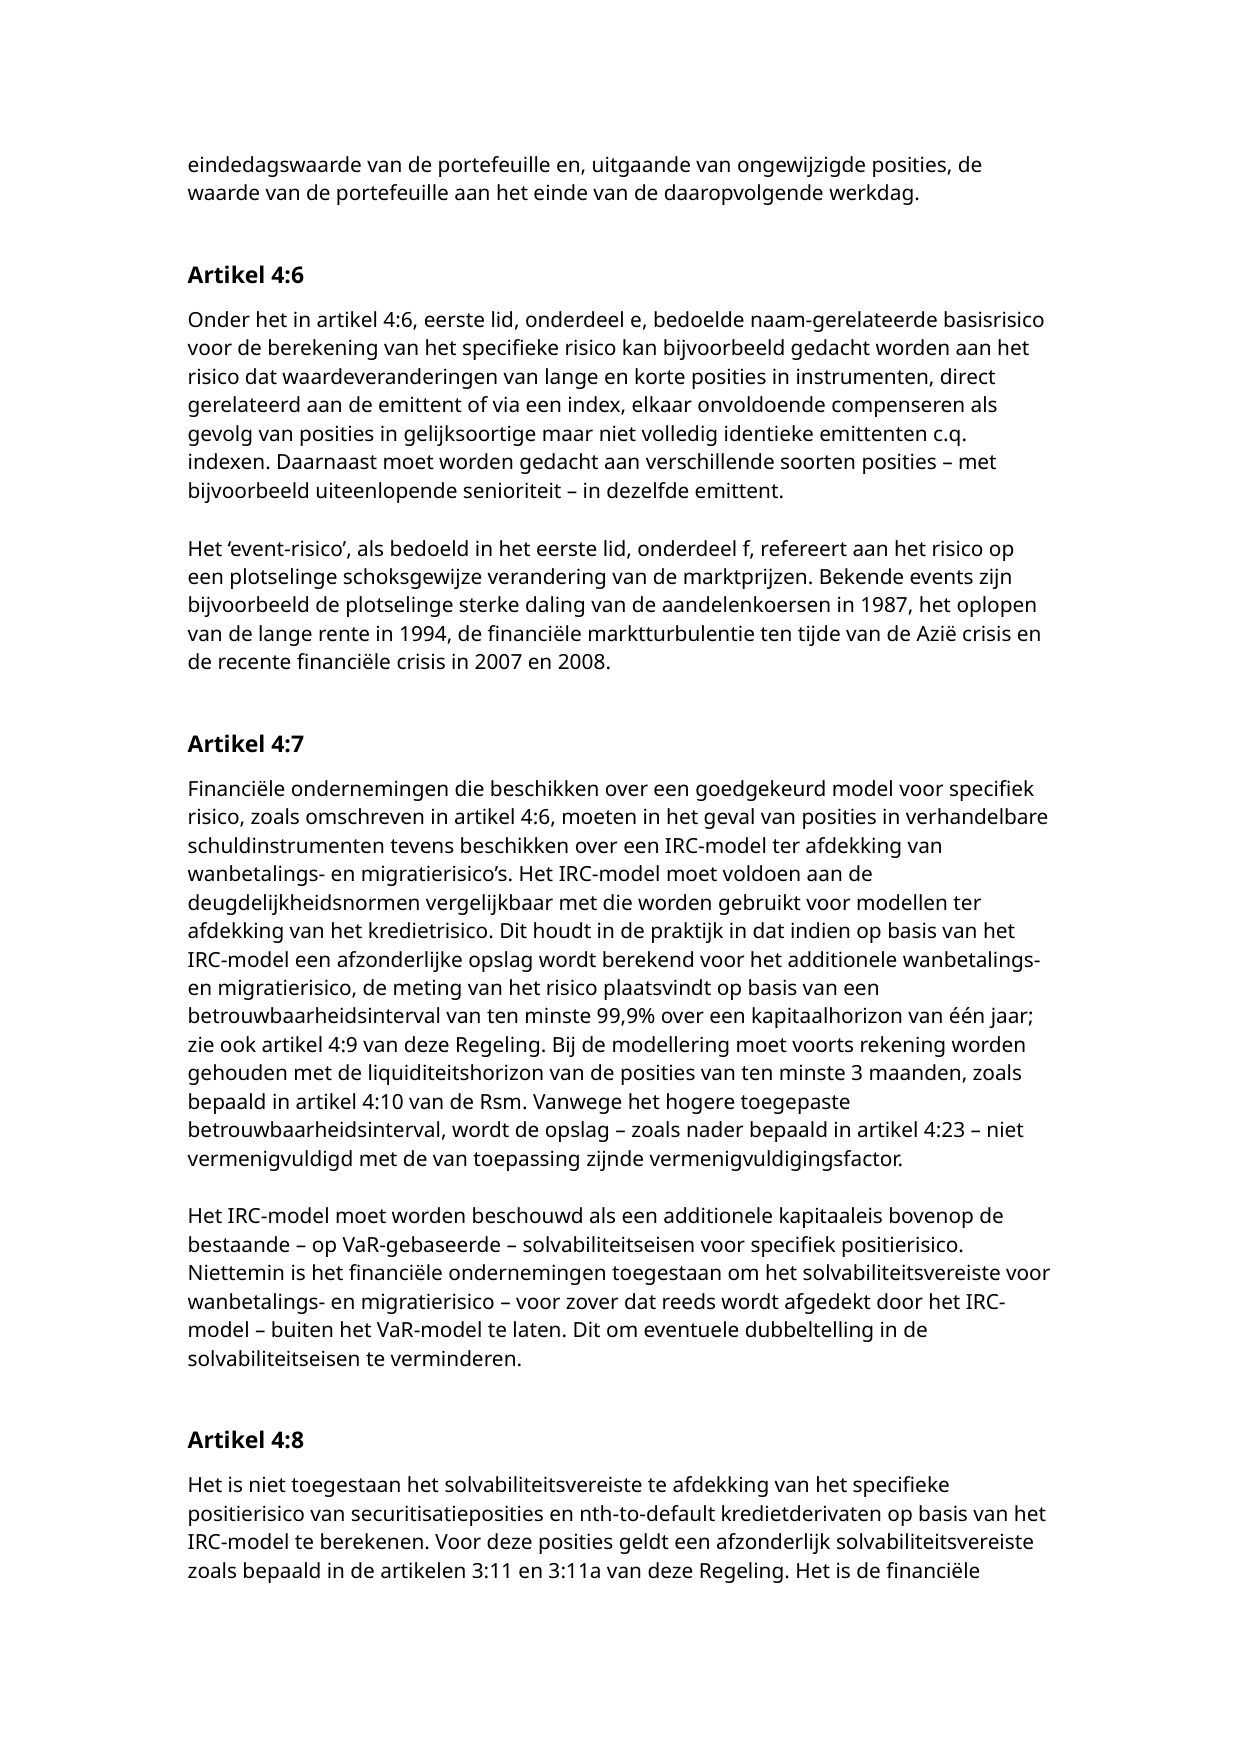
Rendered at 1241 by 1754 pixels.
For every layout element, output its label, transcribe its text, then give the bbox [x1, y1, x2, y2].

text Onder het in artikel 4:6, eerste lid, onderdeel e, bedoelde naam-gerelateerde basisrisico voor de berekening van het specifieke risico kan bijvoorbeeld gedacht worden aan het risico dat waardeveranderingen van lange en korte posities in instrumenten, direct gerelateerd aan de emittent of via een index, elkaar onvoldoende compenseren als gevolg van posities in gelijksoortige maar niet volledig identieke emittenten c.q. indexen. Daarnaast moet worden gedacht aan verschillende soorten posities – met bijvoorbeeld uiteenlopende senioriteit – in dezelfde emittent. [187, 305, 1053, 504]
text eindedagswaarde van de portefeuille en, uitgaande van ongewijzigde posities, de waarde van de portefeuille aan het einde van de daaropvolgende werkdag. [187, 150, 1053, 207]
subtitle Artikel 4:6 [187, 259, 1053, 290]
text Het ‘event-risico’, als bedoeld in het eerste lid, onderdeel f, refereert aan het risico op een plotselinge schoksgewijze verandering van de marktprijzen. Bekende events zijn bijvoorbeeld de plotselinge sterke daling van de aandelenkoersen in 1987, het oplopen van de lange rente in 1994, de financiële marktturbulentie ten tijde van de Azië crisis en de recente financiële crisis in 2007 en 2008. [187, 534, 1053, 676]
text Het is niet toegestaan het solvabiliteitsvereiste te afdekking van het specifieke positierisico van securitisatieposities en nth-to-default kredietderivaten op basis van het IRC-model te berekenen. Voor deze posities geldt een afzonderlijk solvabiliteitsvereiste zoals bepaald in de artikelen 3:11 en 3:11a van deze Regeling. Het is de financiële [187, 1471, 1053, 1584]
text Financiële ondernemingen die beschikken over een goedgekeurd model voor specifiek risico, zoals omschreven in artikel 4:6, moeten in het geval van posities in verhandelbare schuldinstrumenten tevens beschikken over een IRC-model ter afdekking van wanbetalings- en migratierisico’s. Het IRC-model moet voldoen aan de deugdelijkheidsnormen vergelijkbaar met die worden gebruikt voor modellen ter afdekking van het kredietrisico. Dit houdt in de praktijk in dat indien op basis van het IRC-model een afzonderlijke opslag wordt berekend voor het additionele wanbetalings- en migratierisico, de meting van het risico plaatsvindt op basis van een betrouwbaarheidsinterval van ten minste 99,9% over een kapitaalhorizon van één jaar; zie ook artikel 4:9 van deze Regeling. Bij de modellering moet voorts rekening worden gehouden met de liquiditeitshorizon van de posities van ten minste 3 maanden, zoals bepaald in artikel 4:10 van de Rsm. Vanwege het hogere toegepaste betrouwbaarheidsinterval, wordt de opslag – zoals nader bepaald in artikel 4:23 – niet vermenigvuldigd met de van toepassing zijnde vermenigvuldigingsfactor. [187, 774, 1053, 1172]
text Het IRC-model moet worden beschouwd als een additionele kapitaaleis bovenop de bestaande – op VaR-gebaseerde – solvabiliteitseisen voor specifiek positierisico. Niettemin is het financiële ondernemingen toegestaan om het solvabiliteitsvereiste voor wanbetalings- en migratierisico – voor zover dat reeds wordt afgedekt door het IRC-model – buiten het VaR-model te laten. Dit om eventuele dubbeltelling in de solvabiliteitseisen te verminderen. [187, 1202, 1053, 1372]
subtitle Artikel 4:7 [187, 728, 1053, 759]
subtitle Artikel 4:8 [187, 1424, 1053, 1456]
